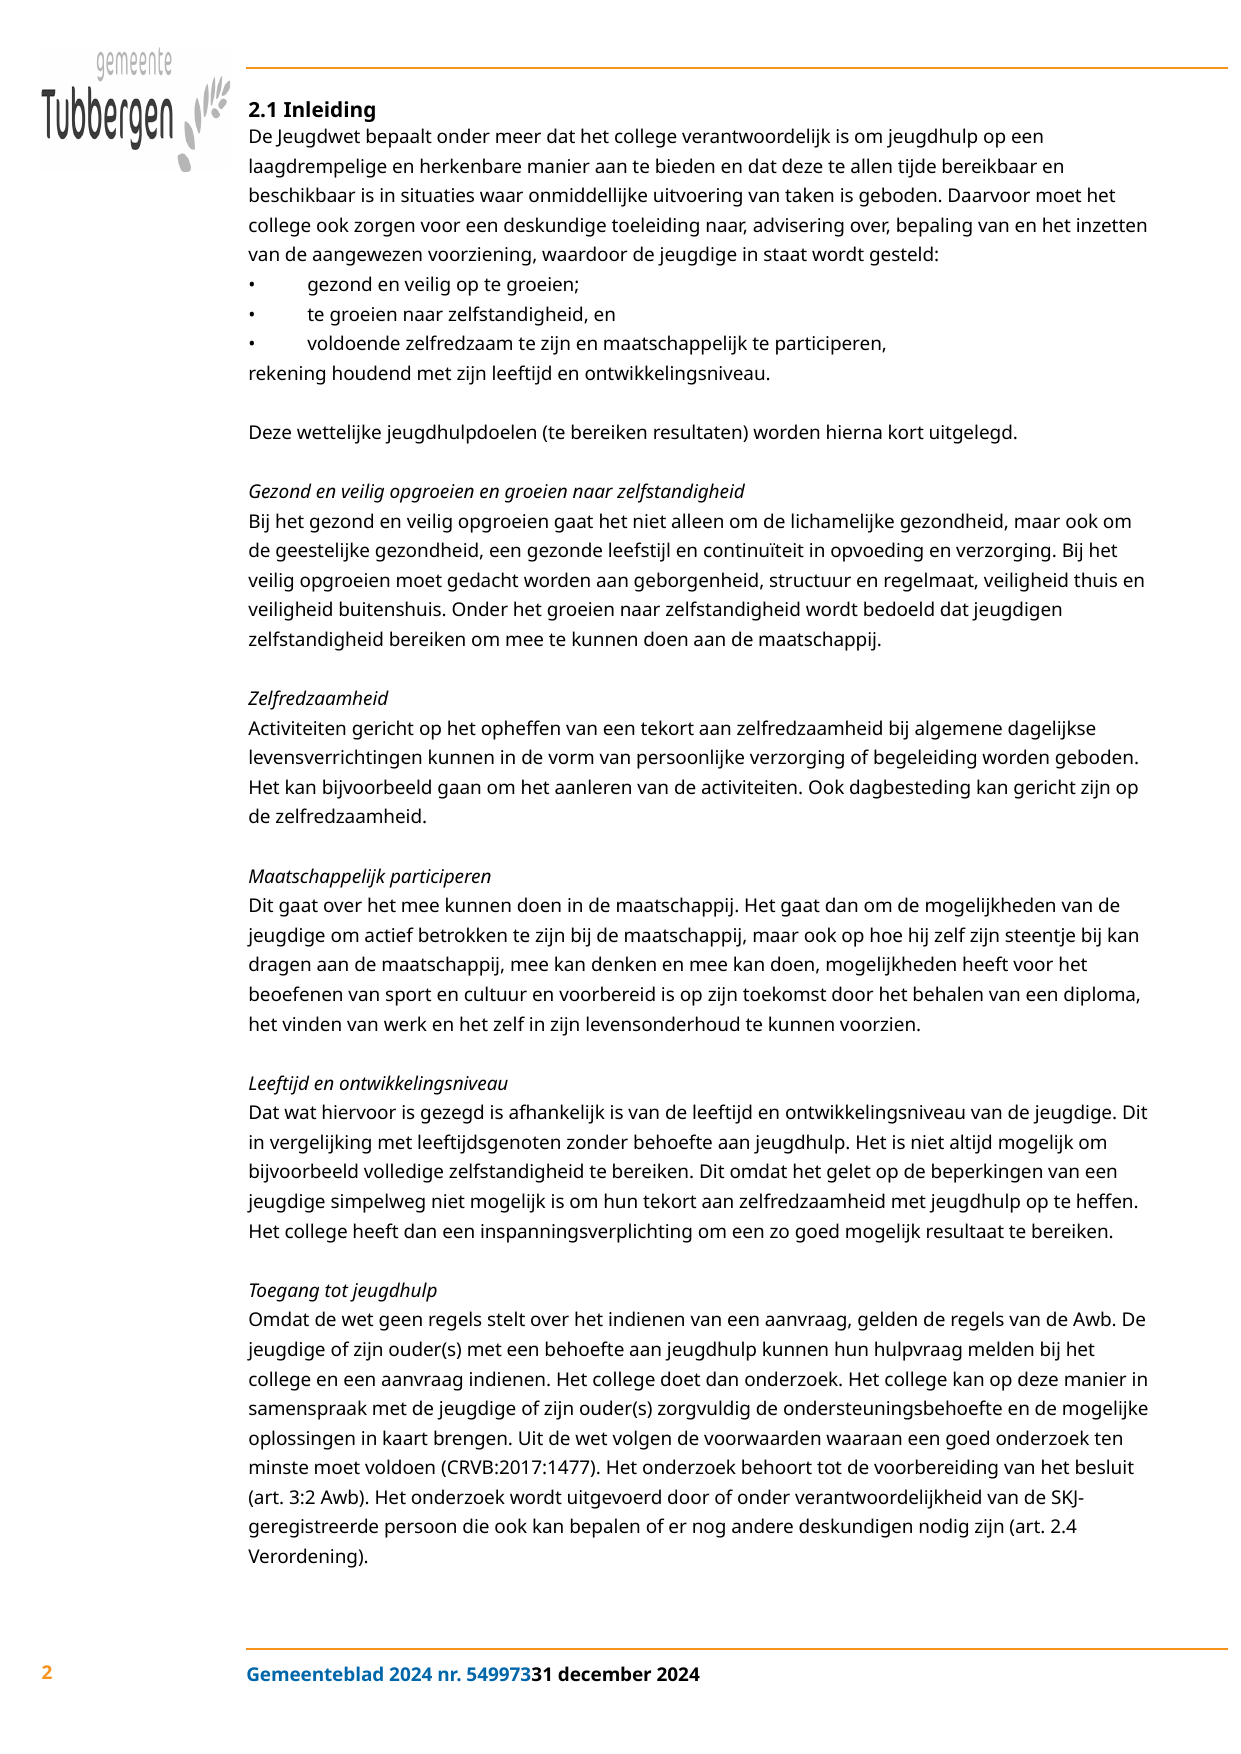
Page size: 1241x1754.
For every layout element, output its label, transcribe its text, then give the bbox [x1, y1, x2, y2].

text Toegang tot jeugdhulp [248, 1277, 1152, 1303]
text Gezond en veilig opgroeien en groeien naar zelfstandigheid [248, 478, 1152, 504]
text Zelfredzaamheid [248, 685, 1152, 711]
text Bij het gezond en veilig opgroeien gaat het niet alleen om de lichamelijke gezondheid, maar ook om de geestelijke gezondheid, een gezonde leefstijl en continuïteit in opvoeding en verzorging. Bij het veilig opgroeien moet gedacht worden aan geborgenheid, structuur en regelmaat, veiligheid thuis en veiligheid buitenshuis. Onder het groeien naar zelfstandigheid wordt bedoeld dat jeugdigen zelfstandigheid bereiken om mee te kunnen doen aan de maatschappij. [248, 508, 1152, 652]
list gezond en veilig op te groeien; [248, 271, 1152, 297]
text rekening houdend met zijn leeftijd en ontwikkelingsniveau. [248, 360, 1152, 386]
text Omdat de wet geen regels stelt over het indienen van een aanvraag, gelden de regels van de Awb. De jeugdige of zijn ouder(s) met een behoefte aan jeugdhulp kunnen hun hulpvraag melden bij het college en een aanvraag indienen. Het college doet dan onderzoek. Het college kan op deze manier in samenspraak met de jeugdige of zijn ouder(s) zorgvuldig de ondersteuningsbehoefte en de mogelijke oplossingen in kaart brengen. Uit de wet volgen de voorwaarden waaraan een goed onderzoek ten minste moet voldoen (CRVB:2017:1477). Het onderzoek behoort tot de voorbereiding van het besluit (art. 3:2 Awb). Het onderzoek wordt uitgevoerd door of onder verantwoordelijkheid van de SKJ-geregistreerde persoon die ook kan bepalen of er nog andere deskundigen nodig zijn (art. 2.4 Verordening). [248, 1307, 1152, 1569]
text Dat wat hiervoor is gezegd is afhankelijk is van de leeftijd en ontwikkelingsniveau van de jeugdige. Dit in vergelijking met leeftijdsgenoten zonder behoefte aan jeugdhulp. Het is niet altijd mogelijk om bijvoorbeeld volledige zelfstandigheid te bereiken. Dit omdat het gelet op de beperkingen van een jeugdige simpelweg niet mogelijk is om hun tekort aan zelfredzaamheid met jeugdhulp op te heffen. Het college heeft dan een inspanningsverplichting om een zo goed mogelijk resultaat te bereiken. [248, 1099, 1152, 1243]
text Dit gaat over het mee kunnen doen in de maatschappij. Het gaat dan om de mogelijkheden van de jeugdige om actief betrokken te zijn bij de maatschappij, maar ook op hoe hij zelf zijn steentje bij kan dragen aan de maatschappij, mee kan denken en mee kan doen, mogelijkheden heeft voor het beoefenen van sport en cultuur en voorbereid is op zijn toekomst door het behalen van een diploma, het vinden van werk en het zelf in zijn levensonderhoud te kunnen voorzien. [248, 892, 1152, 1036]
list te groeien naar zelfstandigheid, en [248, 301, 1152, 326]
text Maatschappelijk participeren [248, 863, 1152, 888]
text Activiteiten gericht op het opheffen van een tekort aan zelfredzaamheid bij algemene dagelijkse levensverrichtingen kunnen in de vorm van persoonlijke verzorging of begeleiding worden geboden. Het kan bijvoorbeeld gaan om het aanleren van de activiteiten. Ook dagbesteding kan gericht zijn op de zelfredzaamheid. [248, 715, 1152, 829]
text De Jeugdwet bepaalt onder meer dat het college verantwoordelijk is om jeugdhulp op een laagdrempelige en herkenbare manier aan te bieden en dat deze te allen tijde bereikbaar en beschikbaar is in situaties waar onmiddellijke uitvoering van taken is geboden. Daarvoor moet het college ook zorgen voor een deskundige toeleiding naar, advisering over, bepaling van en het inzetten van de aangewezen voorziening, waardoor de jeugdige in staat wordt gesteld: [248, 123, 1152, 267]
text Leeftijd en ontwikkelingsniveau [248, 1070, 1152, 1096]
picture [41, 47, 231, 172]
text 2.1 Inleiding [248, 95, 1152, 123]
list voldoende zelfredzaam te zijn en maatschappelijk te participeren, [248, 330, 1152, 356]
text Deze wettelijke jeugdhulpdoelen (te bereiken resultaten) worden hierna kort uitgelegd. [248, 419, 1152, 445]
